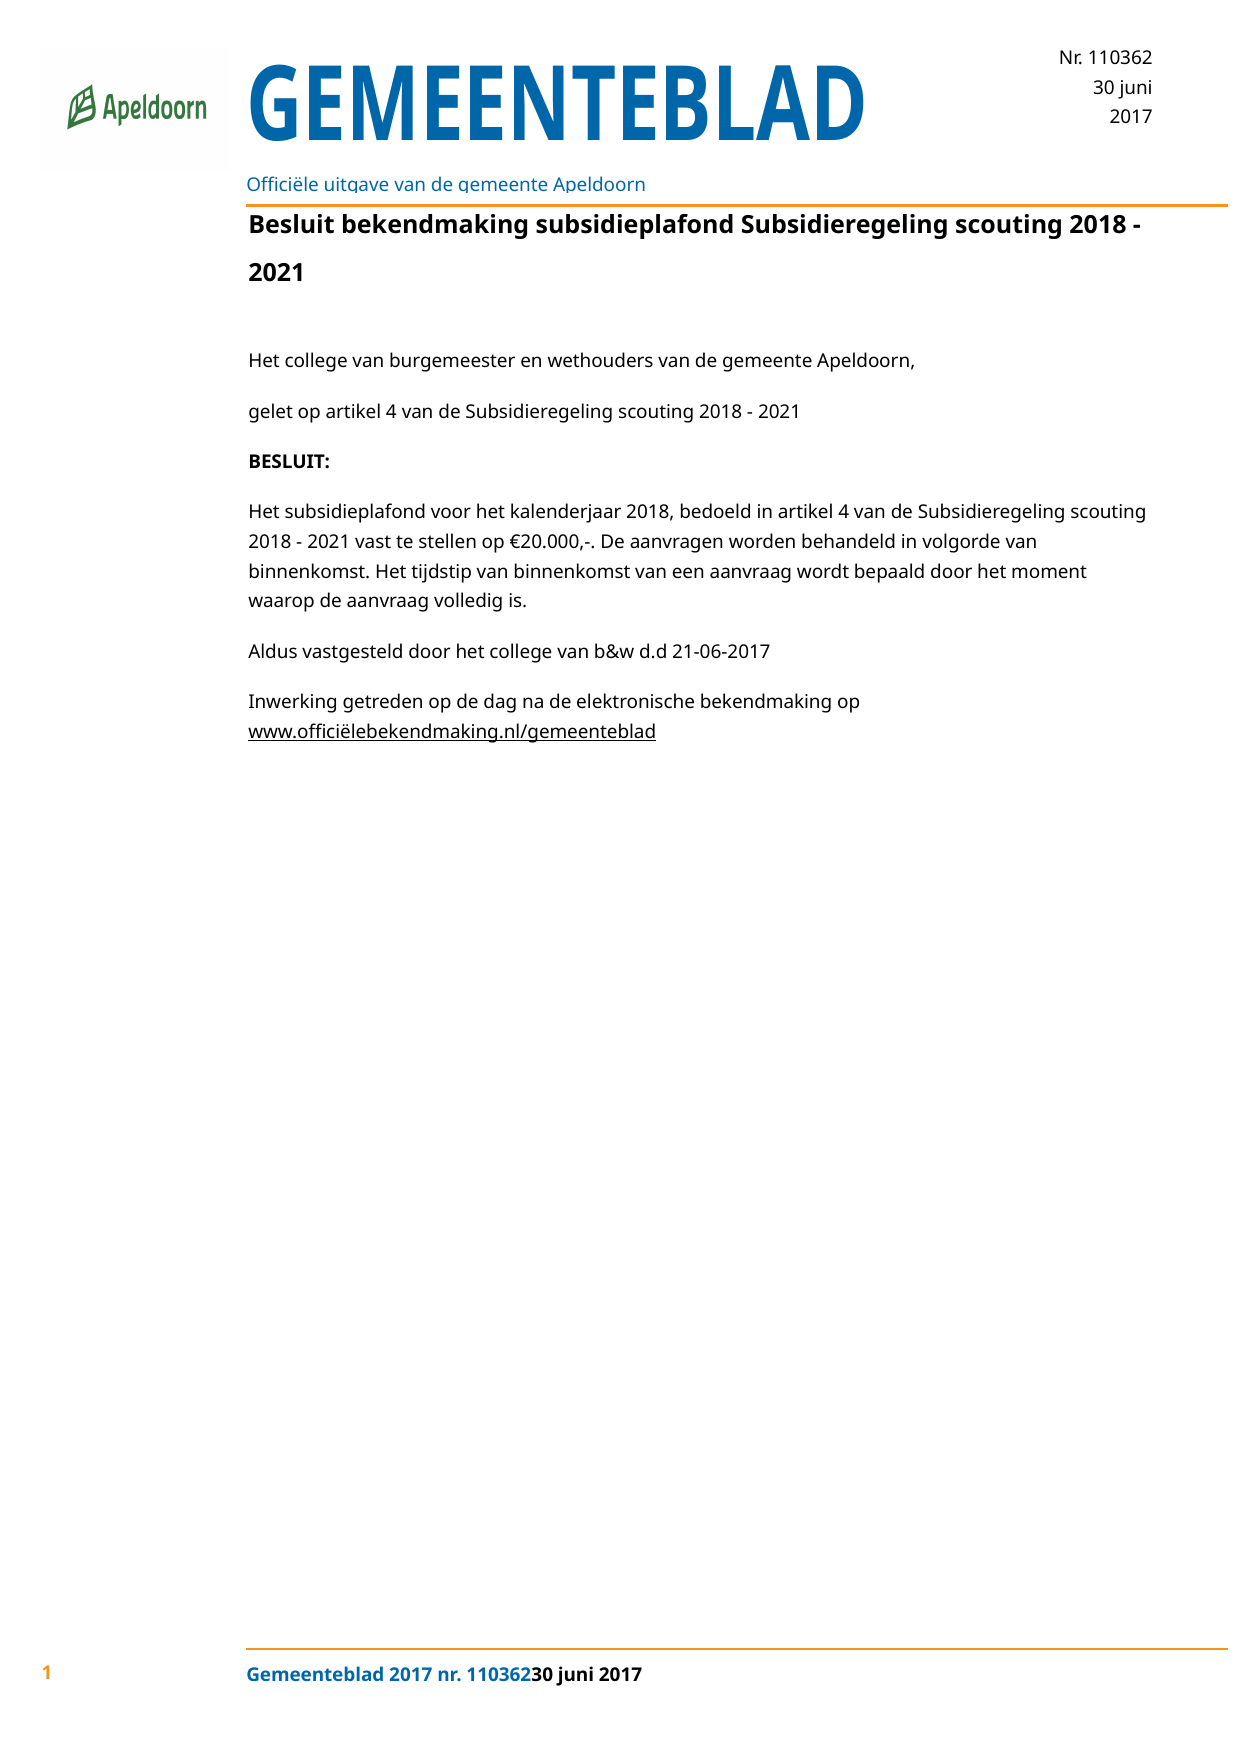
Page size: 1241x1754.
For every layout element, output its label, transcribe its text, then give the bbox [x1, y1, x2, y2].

text Besluit bekendmaking subsidieplafond Subsidieregeling scouting 2018 - 2021 [248, 207, 1152, 288]
text gelet op artikel 4 van de Subsidieregeling scouting 2018 - 2021 [248, 398, 1152, 424]
text BESLUIT: [248, 448, 1152, 474]
text Het college van burgemeester en wethouders van de gemeente Apeldoorn, [248, 347, 1152, 373]
text Aldus vastgesteld door het college van b&w d.d 21-06-2017 [248, 638, 1152, 664]
text Inwerking getreden op de dag na de elektronische bekendmaking op www.officiëlebekendmaking.nl/gemeenteblad [248, 688, 1152, 744]
picture [41, 47, 231, 172]
text Het subsidieplafond voor het kalenderjaar 2018, bedoeld in artikel 4 van de Subsidieregeling scouting 2018 - 2021 vast te stellen op €20.000,-. De aanvragen worden behandeld in volgorde van binnenkomst. Het tijdstip van binnenkomst van een aanvraag wordt bepaald door het moment waarop de aanvraag volledig is. [248, 499, 1152, 613]
